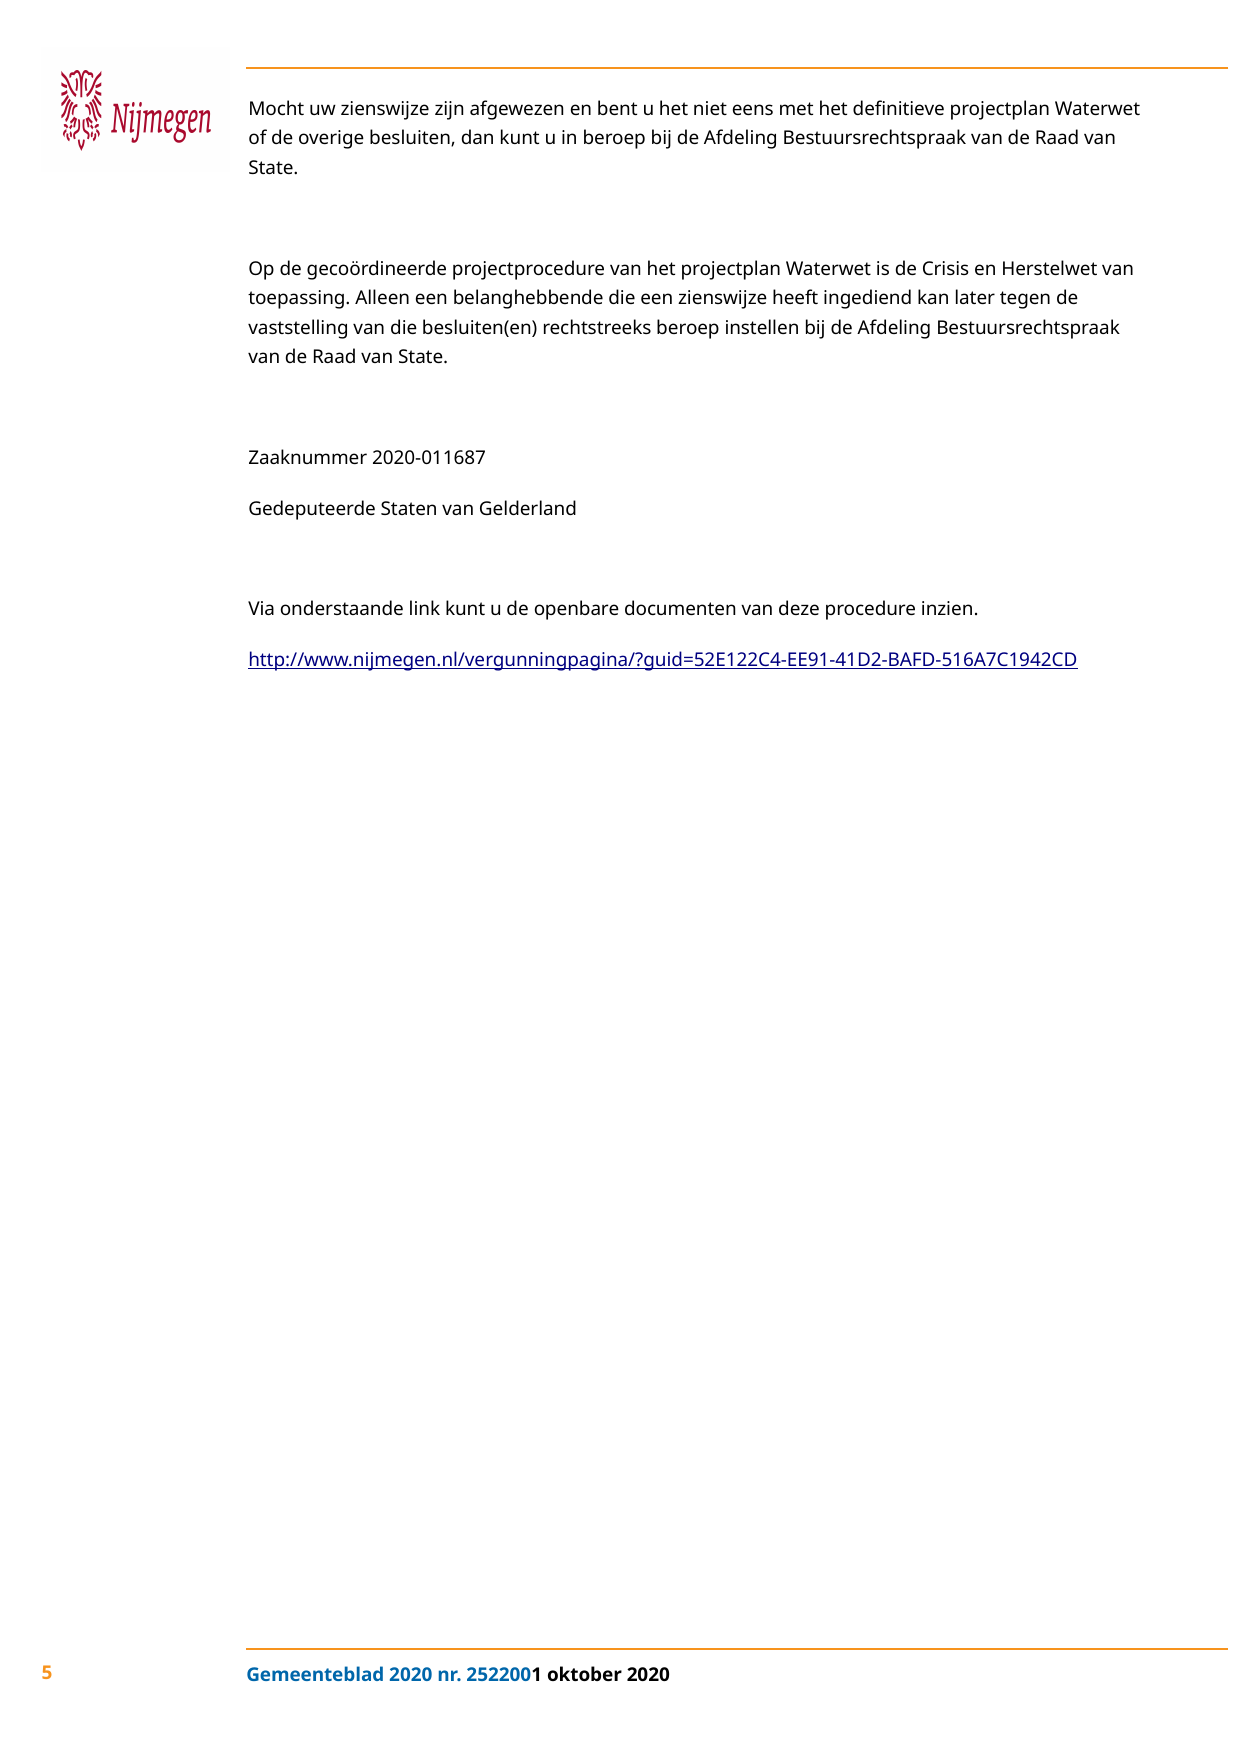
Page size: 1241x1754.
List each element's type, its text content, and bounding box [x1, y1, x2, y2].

text Op de gecoördineerde projectprocedure van het projectplan Waterwet is de Crisis en Herstelwet van toepassing. Alleen een belanghebbende die een zienswijze heeft ingediend kan later tegen de vaststelling van die besluiten(en) rechtstreeks beroep instellen bij de Afdeling Bestuursrechtspraak van de Raad van State. [248, 255, 1152, 369]
text http://www.nijmegen.nl/vergunningpagina/?guid=52E122C4-EE91-41D2-BAFD-516A7C1942CD [248, 646, 1152, 672]
text Gedeputeerde Staten van Gelderland [248, 495, 1152, 521]
picture [41, 47, 231, 172]
text Via onderstaande link kunt u de openbare documenten van deze procedure inzien. [248, 596, 1152, 621]
text Mocht uw zienswijze zijn afgewezen en bent u het niet eens met het definitieve projectplan Waterwet of de overige besluiten, dan kunt u in beroep bij de Afdeling Bestuursrechtspraak van de Raad van State. [248, 95, 1152, 180]
text Zaaknummer 2020-011687 [248, 444, 1152, 470]
